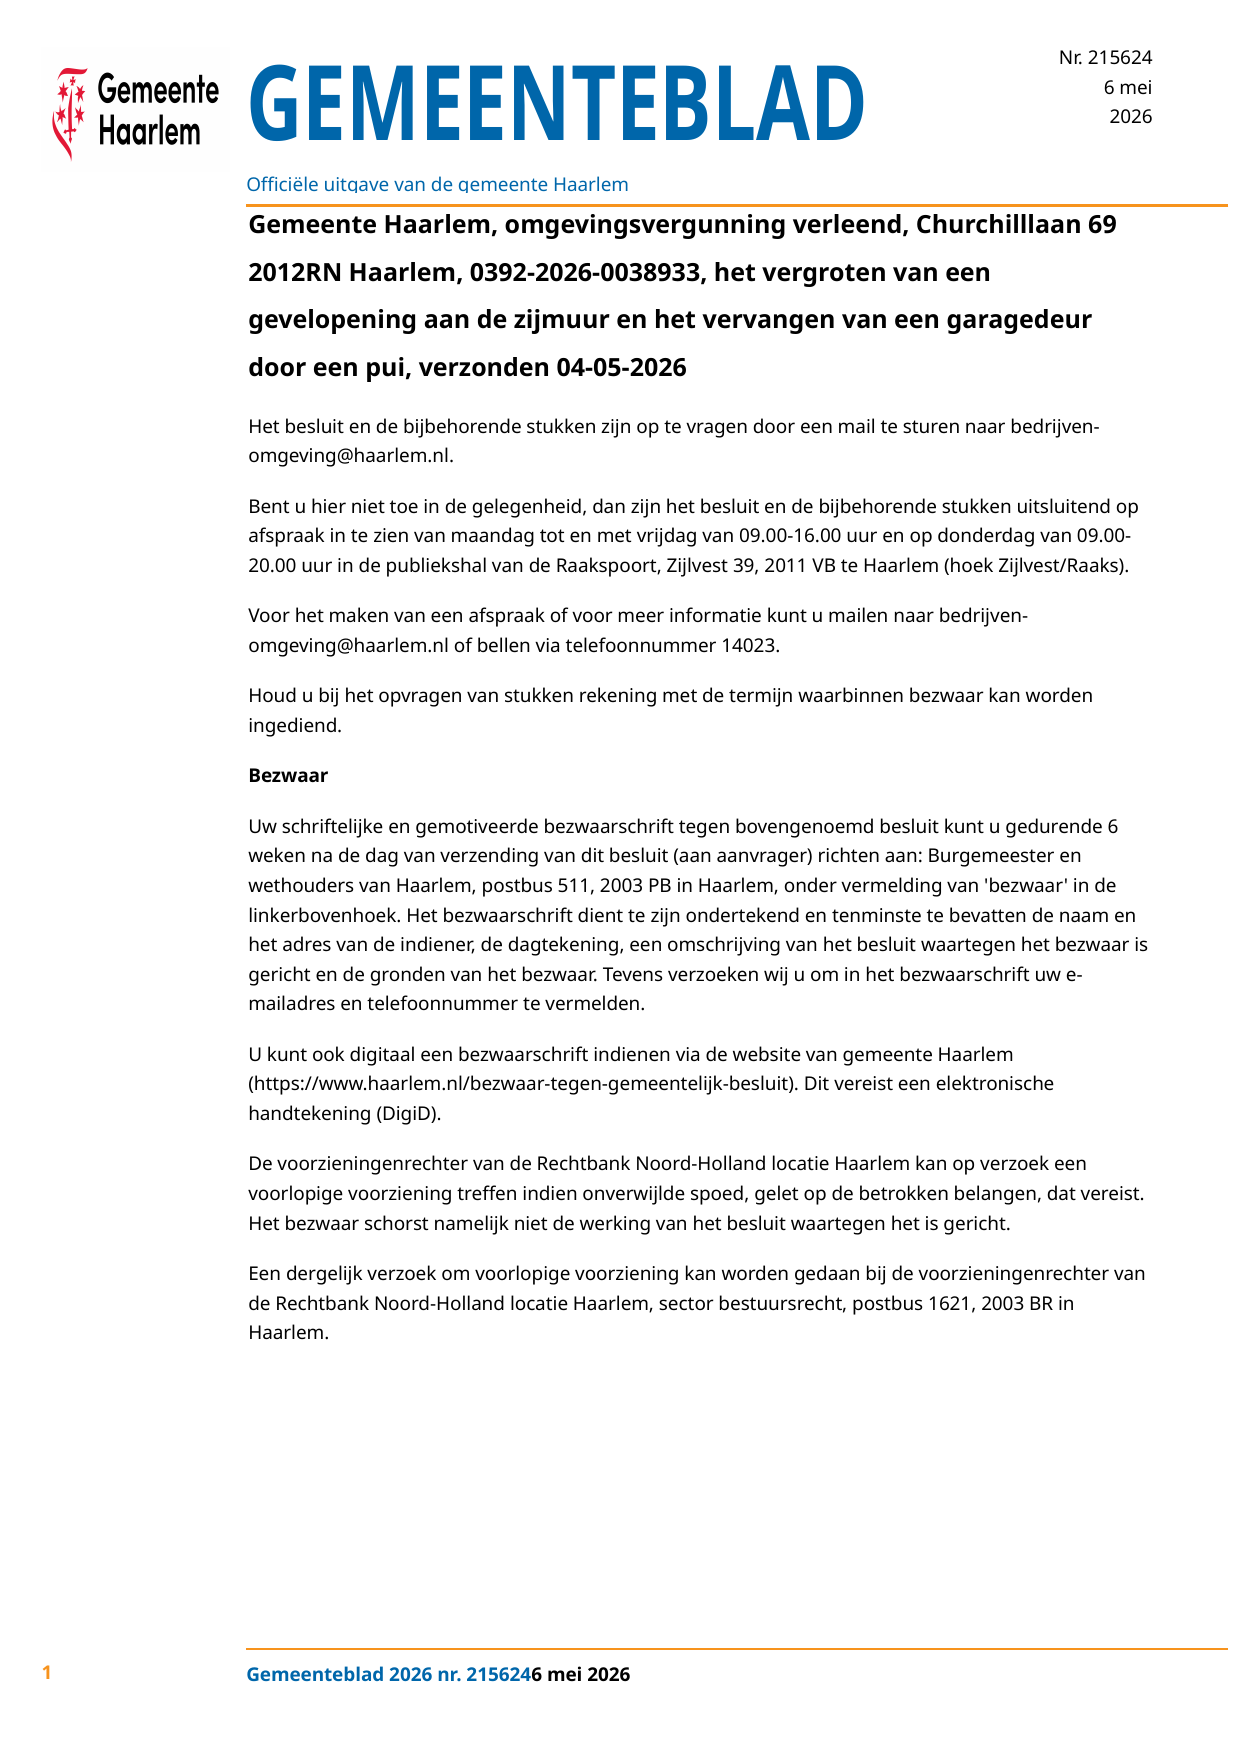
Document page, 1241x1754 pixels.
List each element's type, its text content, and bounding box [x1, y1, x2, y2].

text Bezwaar [248, 763, 1152, 788]
text De voorzieningenrechter van de Rechtbank Noord-Holland locatie Haarlem kan op verzoek een voorlopige voorziening treffen indien onverwijlde spoed, gelet op de betrokken belangen, dat vereist. Het bezwaar schorst namelijk niet de werking van het besluit waartegen het is gericht. [248, 1151, 1152, 1236]
text Een dergelijk verzoek om voorlopige voorziening kan worden gedaan bij de voorzieningenrechter van de Rechtbank Noord-Holland locatie Haarlem, sector bestuursrecht, postbus 1621, 2003 BR in Haarlem. [248, 1260, 1152, 1345]
text Bent u hier niet toe in de gelegenheid, dan zijn het besluit en de bijbehorende stukken uitsluitend op afspraak in te zien van maandag tot en met vrijdag van 09.00-16.00 uur en op donderdag van 09.00-20.00 uur in de publiekshal van de Raakspoort, Zijlvest 39, 2011 VB te Haarlem (hoek Zijlvest/Raaks). [248, 493, 1152, 578]
text Voor het maken van een afspraak of voor meer informatie kunt u mailen naar bedrijven-omgeving@haarlem.nl of bellen via telefoonnummer 14023. [248, 603, 1152, 658]
text Het besluit en de bijbehorende stukken zijn op te vragen door een mail te sturen naar bedrijven-omgeving@haarlem.nl. [248, 413, 1152, 468]
text U kunt ook digitaal een bezwaarschrift indienen via de website van gemeente Haarlem (https://www.haarlem.nl/bezwaar-tegen-gemeentelijk-besluit). Dit vereist een elektronische handtekening (DigiD). [248, 1041, 1152, 1126]
text Houd u bij het opvragen van stukken rekening met de termijn waarbinnen bezwaar kan worden ingediend. [248, 683, 1152, 738]
text Gemeente Haarlem, omgevingsvergunning verleend, Churchilllaan 69 2012RN Haarlem, 0392-2026-0038933, het vergroten van een gevelopening aan de zijmuur en het vervangen van een garagedeur door een pui, verzonden 04-05-2026 [248, 207, 1152, 384]
picture [41, 47, 231, 172]
text Uw schriftelijke en gemotiveerde bezwaarschrift tegen bovengenoemd besluit kunt u gedurende 6 weken na de dag van verzending van dit besluit (aan aanvrager) richten aan: Burgemeester en wethouders van Haarlem, postbus 511, 2003 PB in Haarlem, onder vermelding van 'bezwaar' in de linkerbovenhoek. Het bezwaarschrift dient te zijn ondertekend en tenminste te bevatten de naam en het adres van de indiener, de dagtekening, een omschrijving van het besluit waartegen het bezwaar is gericht en de gronden van het bezwaar. Tevens verzoeken wij u om in het bezwaarschrift uw e-mailadres en telefoonnummer te vermelden. [248, 813, 1152, 1016]
